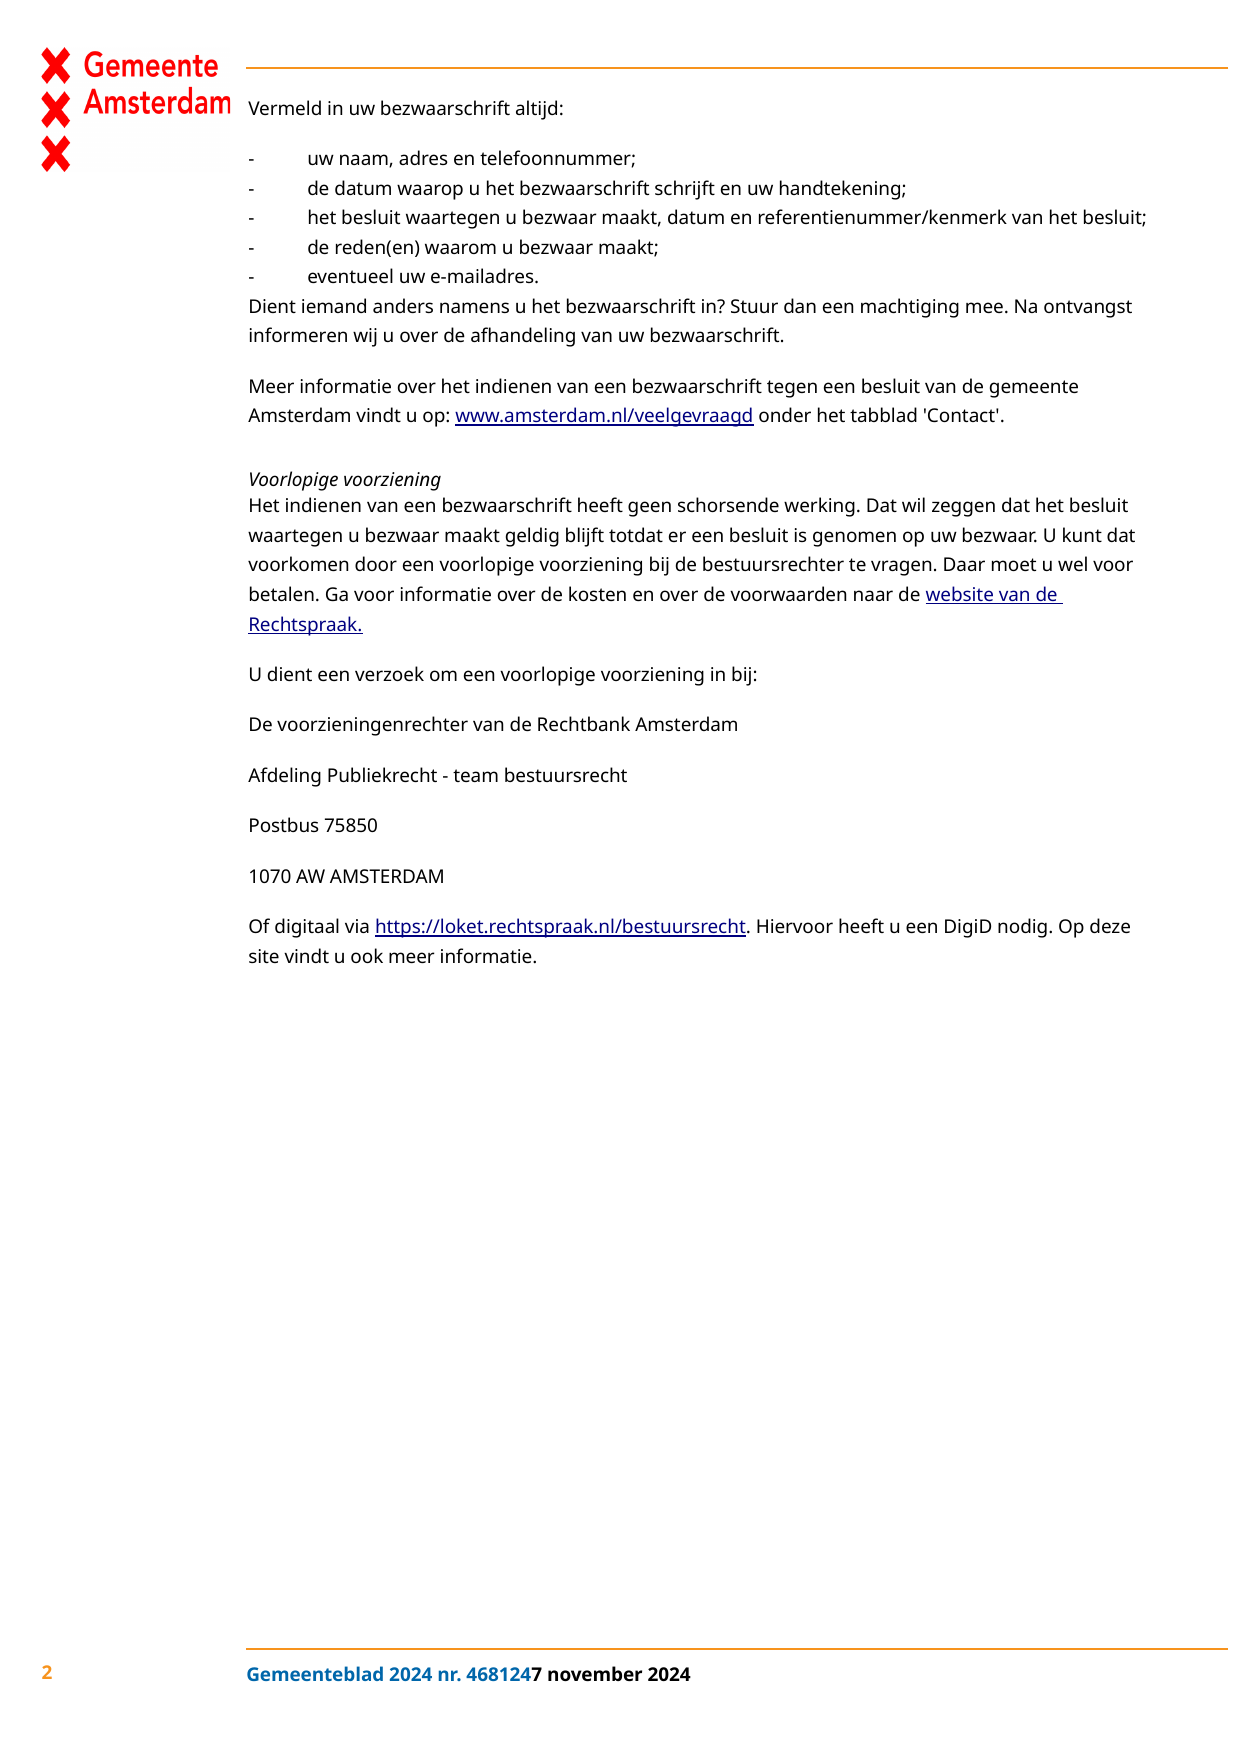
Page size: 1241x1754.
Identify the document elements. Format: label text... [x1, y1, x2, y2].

text Meer informatie over het indienen van een bezwaarschrift tegen een besluit van de gemeente Amsterdam vindt u op: www.amsterdam.nl/veelgevraagd onder het tabblad 'Contact'. [248, 373, 1152, 428]
list de datum waarop u het bezwaarschrift schrijft en uw handtekening; [248, 175, 1152, 201]
picture [41, 47, 231, 172]
text Voorlopige voorziening [248, 467, 1152, 492]
text 1070 AW AMSTERDAM [248, 863, 1152, 888]
text Of digitaal via https://loket.rechtspraak.nl/bestuursrecht. Hiervoor heeft u een DigiD nodig. Op deze site vindt u ook meer informatie. [248, 913, 1152, 968]
list de reden(en) waarom u bezwaar maakt; [248, 234, 1152, 260]
text De voorzieningenrechter van de Rechtbank Amsterdam [248, 712, 1152, 737]
text Vermeld in uw bezwaarschrift altijd: [248, 95, 1152, 121]
text U dient een verzoek om een voorlopige voorziening in bij: [248, 661, 1152, 687]
text Het indienen van een bezwaarschrift heeft geen schorsende werking. Dat wil zeggen dat het besluit waartegen u bezwaar maakt geldig blijft totdat er een besluit is genomen op uw bezwaar. U kunt dat voorkomen door een voorlopige voorziening bij de bestuursrechter te vragen. Daar moet u wel voor betalen. Ga voor informatie over de kosten en over de voorwaarden naar de website van de Rechtspraak. [248, 492, 1152, 636]
list eventueel uw e-mailadres. [248, 263, 1152, 289]
text Afdeling Publiekrecht - team bestuursrecht [248, 762, 1152, 788]
list het besluit waartegen u bezwaar maakt, datum en referentienummer/kenmerk van het besluit; [248, 204, 1152, 230]
text Dient iemand anders namens u het bezwaarschrift in? Stuur dan een machtiging mee. Na ontvangst informeren wij u over de afhandeling van uw bezwaarschrift. [248, 293, 1152, 348]
list uw naam, adres en telefoonnummer; [248, 145, 1152, 171]
text Postbus 75850 [248, 812, 1152, 838]
